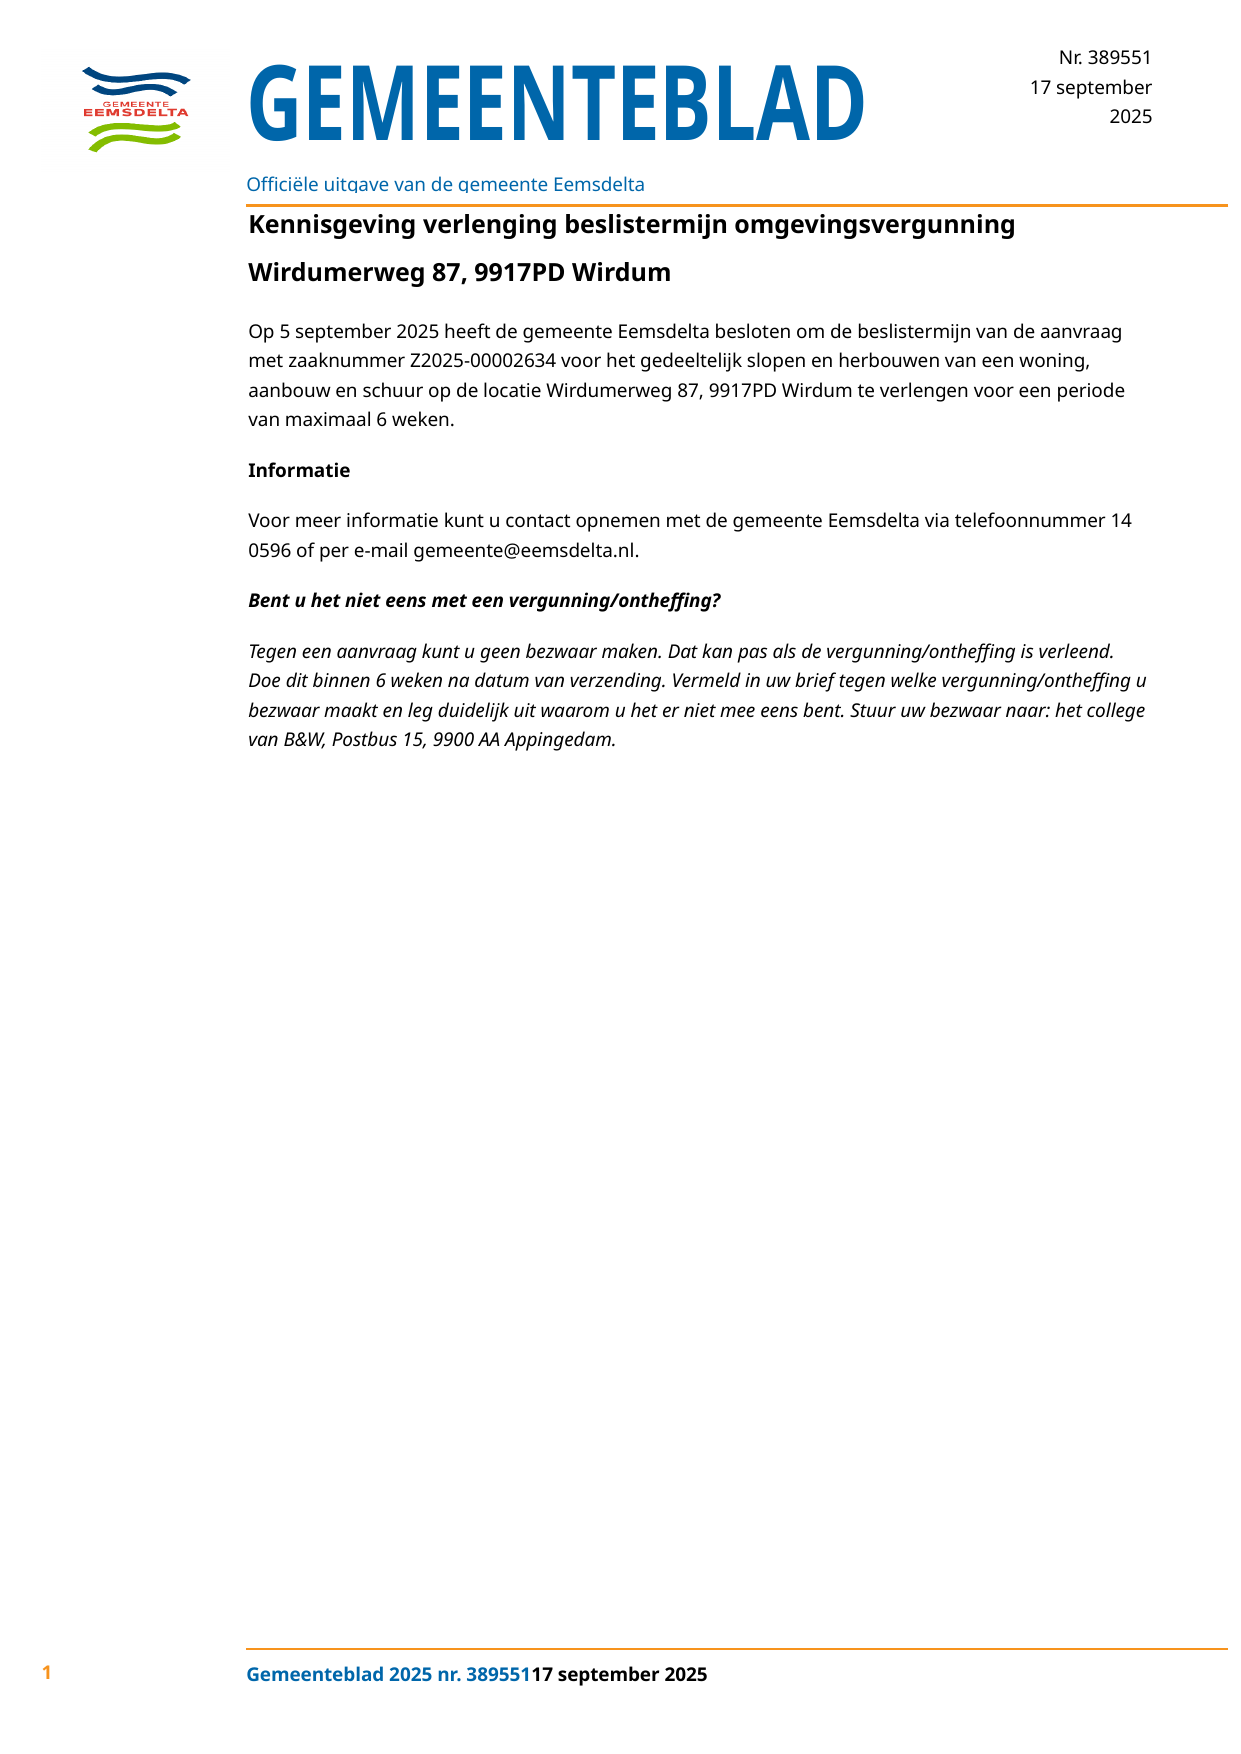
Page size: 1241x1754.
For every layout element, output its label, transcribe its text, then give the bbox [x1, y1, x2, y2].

text Bent u het niet eens met een vergunning/ontheffing? [248, 587, 1152, 613]
text Op 5 september 2025 heeft de gemeente Eemsdelta besloten om de beslistermijn van de aanvraag met zaaknummer Z2025-00002634 voor het gedeeltelijk slopen en herbouwen van een woning, aanbouw en schuur op de locatie Wirdumerweg 87, 9917PD Wirdum te verlengen voor een periode van maximaal 6 weken. [248, 318, 1152, 432]
picture [41, 47, 231, 172]
text Informatie [248, 457, 1152, 483]
text Voor meer informatie kunt u contact opnemen met de gemeente Eemsdelta via telefoonnummer 14 0596 of per e-mail gemeente@eemsdelta.nl. [248, 507, 1152, 563]
text Tegen een aanvraag kunt u geen bezwaar maken. Dat kan pas als de vergunning/ontheffing is verleend. Doe dit binnen 6 weken na datum van verzending. Vermeld in uw brief tegen welke vergunning/ontheffing u bezwaar maakt en leg duidelijk uit waarom u het er niet mee eens bent. Stuur uw bezwaar naar: het college van B&W, Postbus 15, 9900 AA Appingedam. [248, 638, 1152, 752]
text Kennisgeving verlenging beslistermijn omgevingsvergunning Wirdumerweg 87, 9917PD Wirdum [248, 207, 1152, 288]
